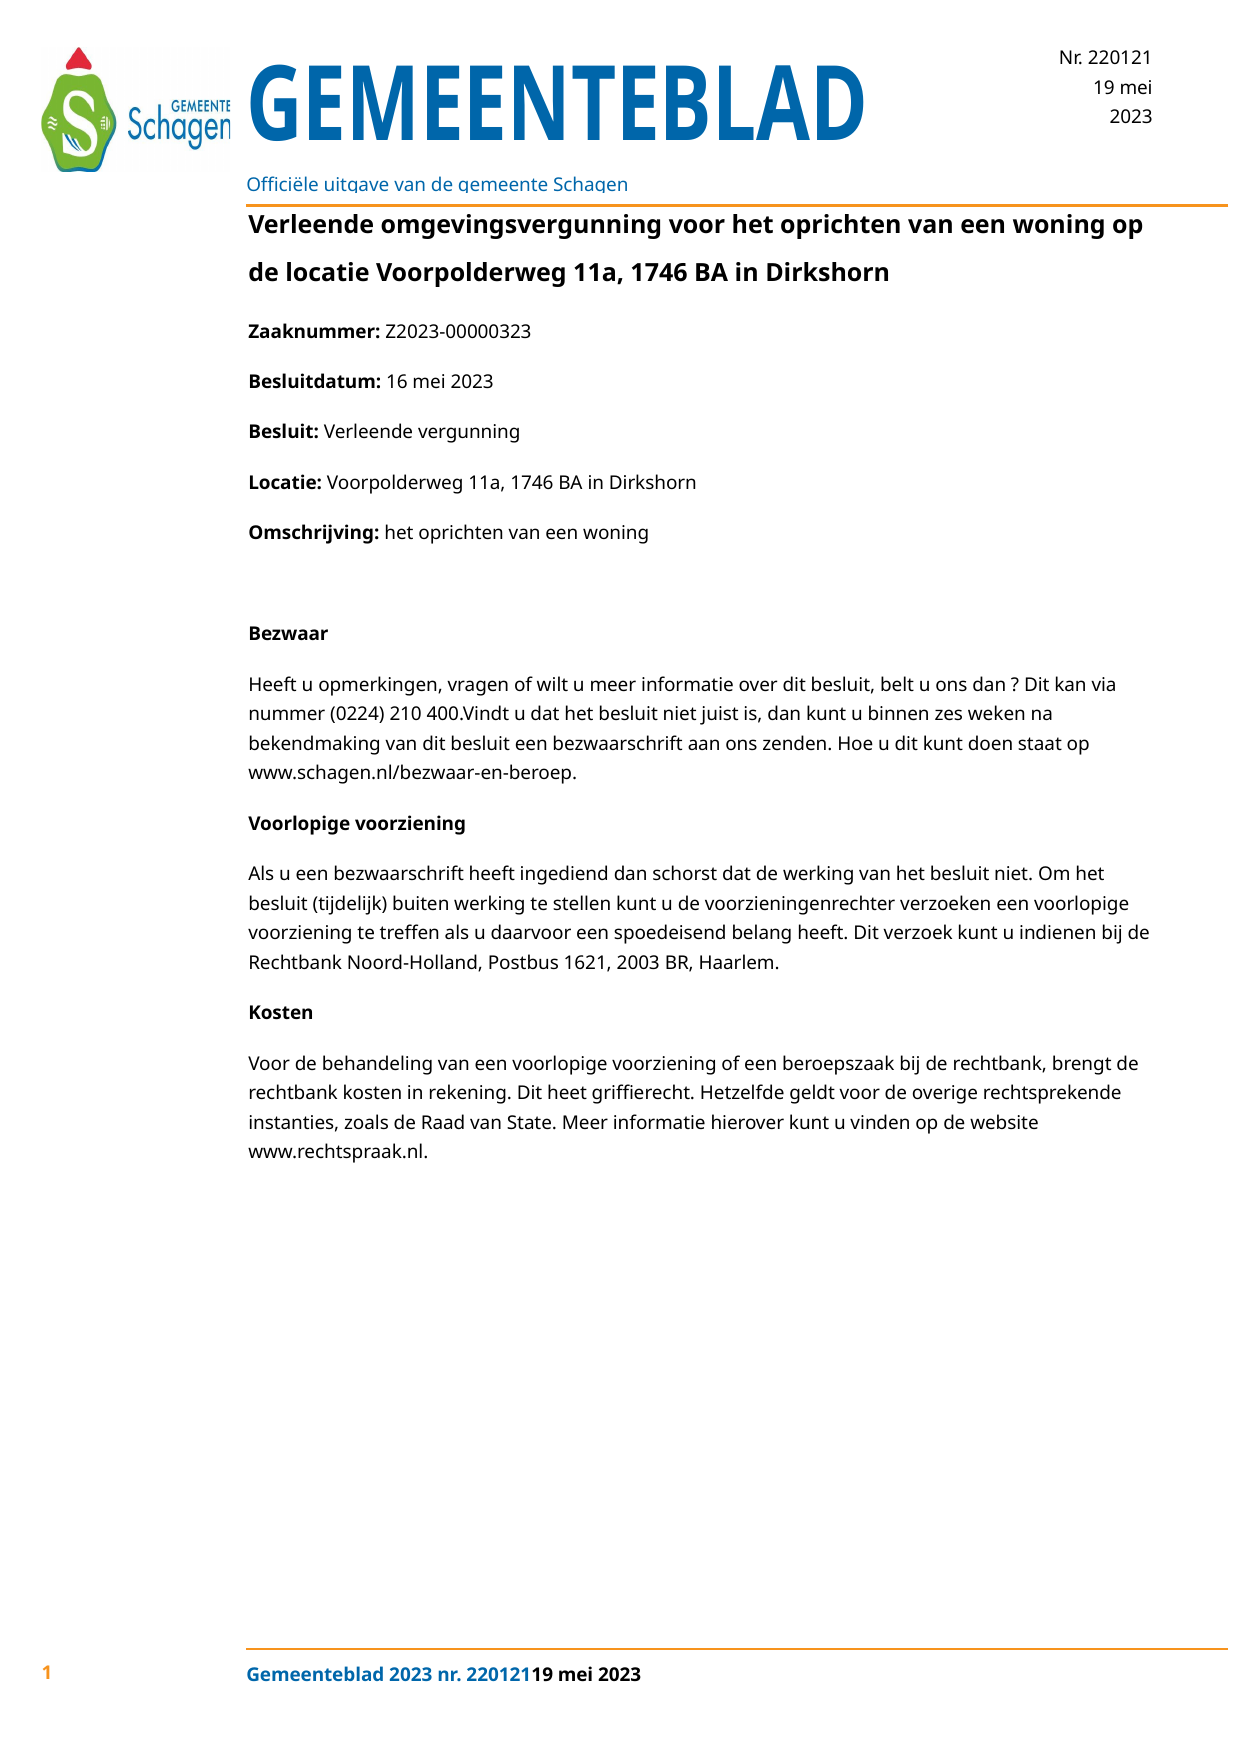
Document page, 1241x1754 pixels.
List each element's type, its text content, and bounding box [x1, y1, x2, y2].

text Bezwaar [248, 620, 1152, 646]
text Besluitdatum: 16 mei 2023 [248, 368, 1152, 394]
text Voor de behandeling van een voorlopige voorziening of een beroepszaak bij de rechtbank, brengt de rechtbank kosten in rekening. Dit heet griffierecht. Hetzelfde geldt voor de overige rechtsprekende instanties, zoals de Raad van State. Meer informatie hierover kunt u vinden op de website www.rechtspraak.nl. [248, 1050, 1152, 1164]
text Verleende omgevingsvergunning voor het oprichten van een woning op de locatie Voorpolderweg 11a, 1746 BA in Dirkshorn [248, 207, 1152, 288]
text Als u een bezwaarschrift heeft ingediend dan schorst dat de werking van het besluit niet. Om het besluit (tijdelijk) buiten werking te stellen kunt u de voorzieningenrechter verzoeken een voorlopige voorziening te treffen als u daarvoor een spoedeisend belang heeft. Dit verzoek kunt u indienen bij de Rechtbank Noord-Holland, Postbus 1621, 2003 BR, Haarlem. [248, 860, 1152, 975]
text Besluit: Verleende vergunning [248, 419, 1152, 444]
picture [41, 47, 231, 172]
text Locatie: Voorpolderweg 11a, 1746 BA in Dirkshorn [248, 469, 1152, 495]
text Heeft u opmerkingen, vragen of wilt u meer informatie over dit besluit, belt u ons dan ? Dit kan via nummer (0224) 210 400.Vindt u dat het besluit niet juist is, dan kunt u binnen zes weken na bekendmaking van dit besluit een bezwaarschrift aan ons zenden. Hoe u dit kunt doen staat op www.schagen.nl/bezwaar-en-beroep. [248, 671, 1152, 785]
text Voorlopige voorziening [248, 810, 1152, 836]
text Zaaknummer: Z2023-00000323 [248, 318, 1152, 344]
text Omschrijving: het oprichten van een woning [248, 519, 1152, 545]
text Kosten [248, 999, 1152, 1025]
